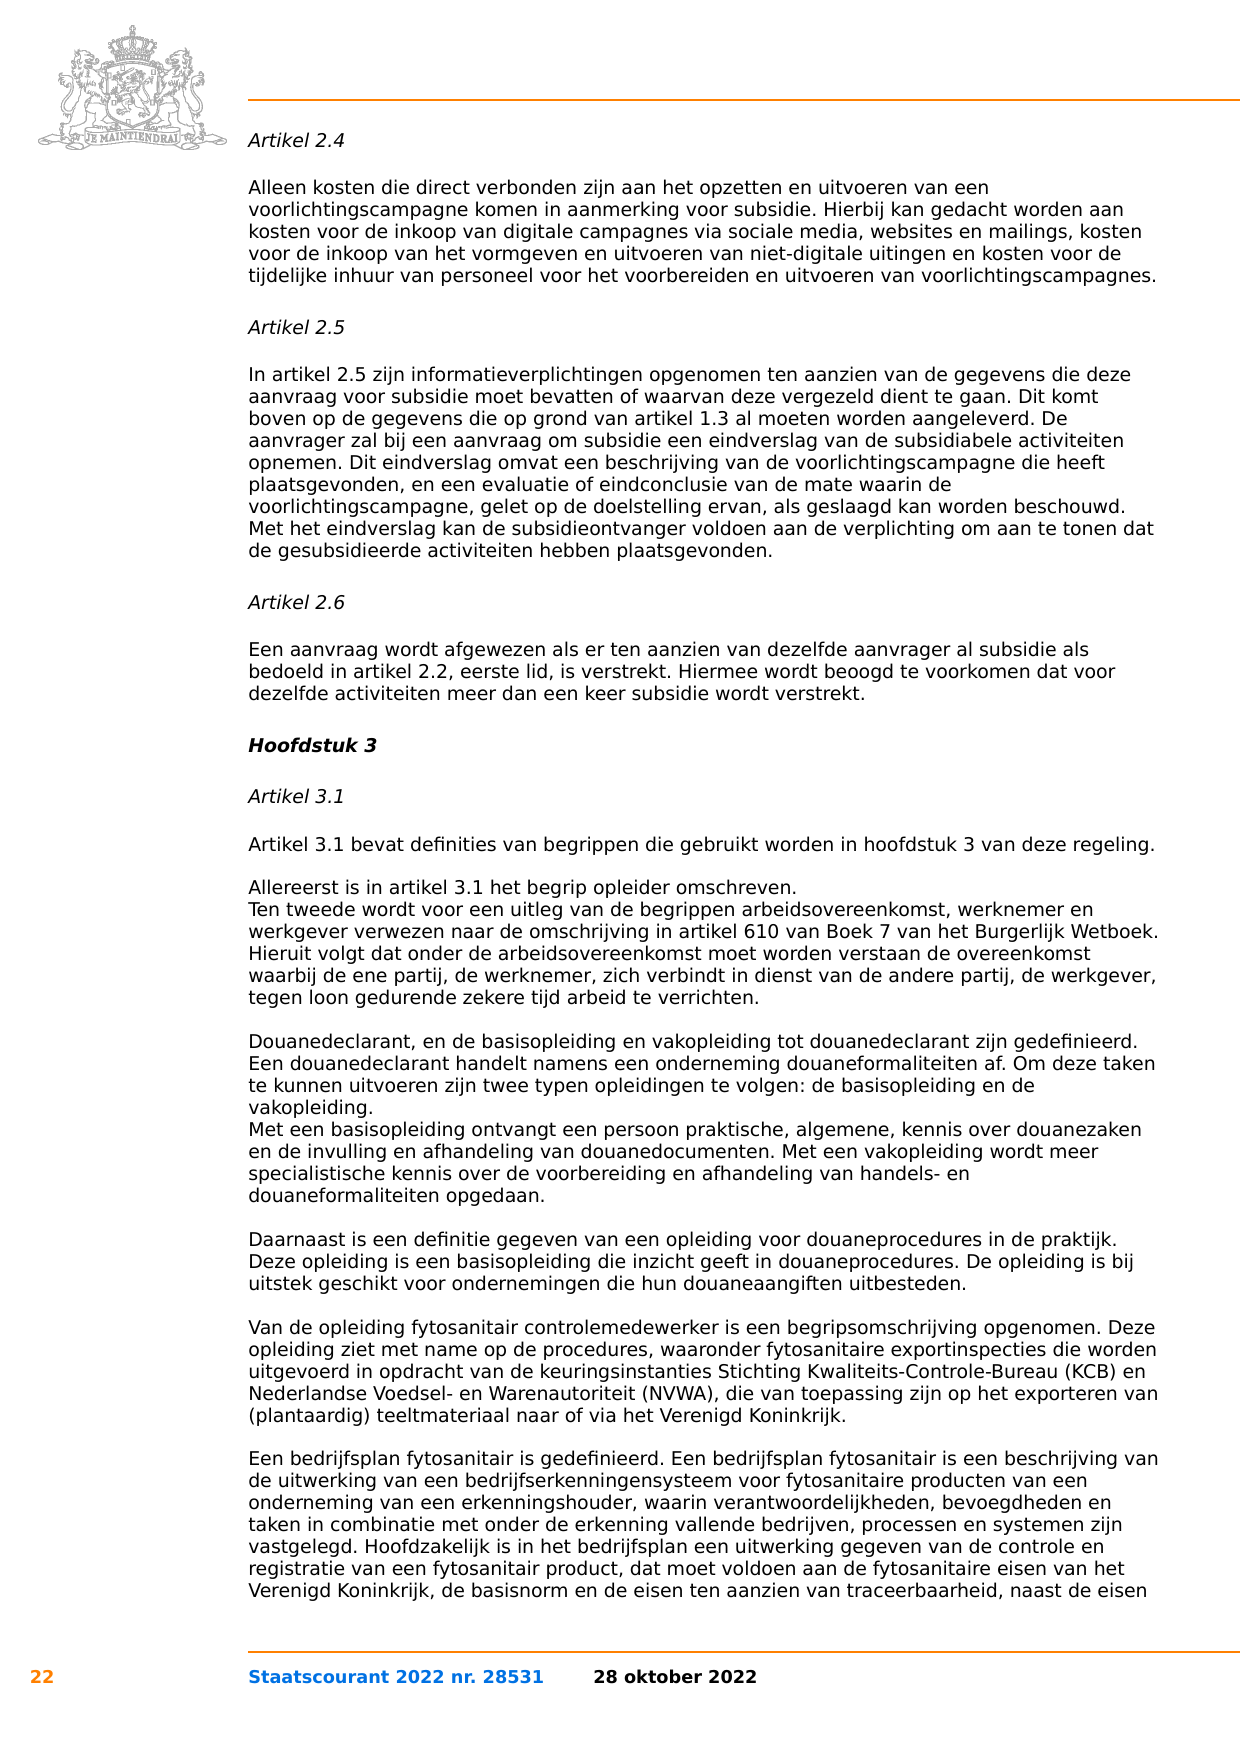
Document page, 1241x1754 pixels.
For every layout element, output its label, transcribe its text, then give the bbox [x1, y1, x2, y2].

text Douanedeclarant, en de basisopleiding en vakopleiding tot douanedeclarant zijn gedefinieerd. Een douanedeclarant handelt namens een onderneming douaneformaliteiten af. Om deze taken te kunnen uitvoeren zijn twee typen opleidingen te volgen: de basisopleiding en de vakopleiding. [248, 1031, 1163, 1119]
subtitle Artikel 2.5 [248, 317, 1163, 339]
subtitle Artikel 2.4 [248, 130, 1163, 152]
picture [38, 25, 227, 150]
text Ten tweede wordt voor een uitleg van de begrippen arbeidsovereenkomst, werknemer en werkgever verwezen naar de omschrijving in artikel 610 van Boek 7 van het Burgerlijk Wetboek. Hieruit volgt dat onder de arbeidsovereenkomst moet worden verstaan de overeenkomst waarbij de ene partij, de werknemer, zich verbindt in dienst van de andere partij, de werkgever, tegen loon gedurende zekere tijd arbeid te verrichten. [248, 899, 1163, 1009]
subtitle Artikel 3.1 [248, 786, 1163, 808]
text Een aanvraag wordt afgewezen als er ten aanzien van dezelfde aanvrager al subsidie als bedoeld in artikel 2.2, eerste lid, is verstrekt. Hiermee wordt beoogd te voorkomen dat voor dezelfde activiteiten meer dan een keer subsidie wordt verstrekt. [248, 638, 1163, 704]
subtitle Artikel 2.6 [248, 592, 1163, 613]
text Een bedrijfsplan fytosanitair is gedefinieerd. Een bedrijfsplan fytosanitair is een beschrijving van de uitwerking van een bedrijfserkenningensysteem voor fytosanitaire producten van een onderneming van een erkenningshouder, waarin verantwoordelijkheden, bevoegdheden en taken in combinatie met onder de erkenning vallende bedrijven, processen en systemen zijn vastgelegd. Hoofdzakelijk is in het bedrijfsplan een uitwerking gegeven van de controle en registratie van een fytosanitair product, dat moet voldoen aan de fytosanitaire eisen van het Verenigd Koninkrijk, de basisnorm en de eisen ten aanzien van traceerbaarheid, naast de eisen [248, 1448, 1163, 1602]
text In artikel 2.5 zijn informatieverplichtingen opgenomen ten aanzien van de gegevens die deze aanvraag voor subsidie moet bevatten of waarvan deze vergezeld dient te gaan. Dit komt boven op de gegevens die op grond van artikel 1.3 al moeten worden aangeleverd. De aanvrager zal bij een aanvraag om subsidie een eindverslag van de subsidiabele activiteiten opnemen. Dit eindverslag omvat een beschrijving van de voorlichtingscampagne die heeft plaatsgevonden, en een evaluatie of eindconclusie van de mate waarin de voorlichtingscampagne, gelet op de doelstelling ervan, als geslaagd kan worden beschouwd. Met het eindverslag kan de subsidieontvanger voldoen aan de verplichting om aan te tonen dat de gesubsidieerde activiteiten hebben plaatsgevonden. [248, 364, 1163, 562]
text Van de opleiding fytosanitair controlemedewerker is een begripsomschrijving opgenomen. Deze opleiding ziet met name op de procedures, waaronder fytosanitaire exportinspecties die worden uitgevoerd in opdracht van de keuringsinstanties Stichting Kwaliteits-Controle-Bureau (KCB) en Nederlandse Voedsel- en Warenautoriteit (NVWA), die van toepassing zijn op het exporteren van (plantaardig) teeltmateriaal naar of via het Verenigd Koninkrijk. [248, 1317, 1163, 1426]
text Daarnaast is een definitie gegeven van een opleiding voor douaneprocedures in de praktijk. Deze opleiding is een basisopleiding die inzicht geeft in douaneprocedures. De opleiding is bij uitstek geschikt voor ondernemingen die hun douaneaangiften uitbesteden. [248, 1229, 1163, 1295]
text Allereerst is in artikel 3.1 het begrip opleider omschreven. [248, 877, 1163, 899]
text Alleen kosten die direct verbonden zijn aan het opzetten en uitvoeren van een voorlichtingscampagne komen in aanmerking voor subsidie. Hierbij kan gedacht worden aan kosten voor de inkoop van digitale campagnes via sociale media, websites en mailings, kosten voor de inkoop van het vormgeven en uitvoeren van niet-digitale uitingen en kosten voor de tijdelijke inhuur van personeel voor het voorbereiden en uitvoeren van voorlichtingscampagnes. [248, 177, 1163, 287]
text Artikel 3.1 bevat definities van begrippen die gebruikt worden in hoofdstuk 3 van deze regeling. [248, 833, 1163, 855]
text Met een basisopleiding ontvangt een persoon praktische, algemene, kennis over douanezaken en de invulling en afhandeling van douanedocumenten. Met een vakopleiding wordt meer specialistische kennis over de voorbereiding en afhandeling van handels- en douaneformaliteiten opgedaan. [248, 1119, 1163, 1207]
subtitle Hoofdstuk 3 [248, 734, 1163, 756]
